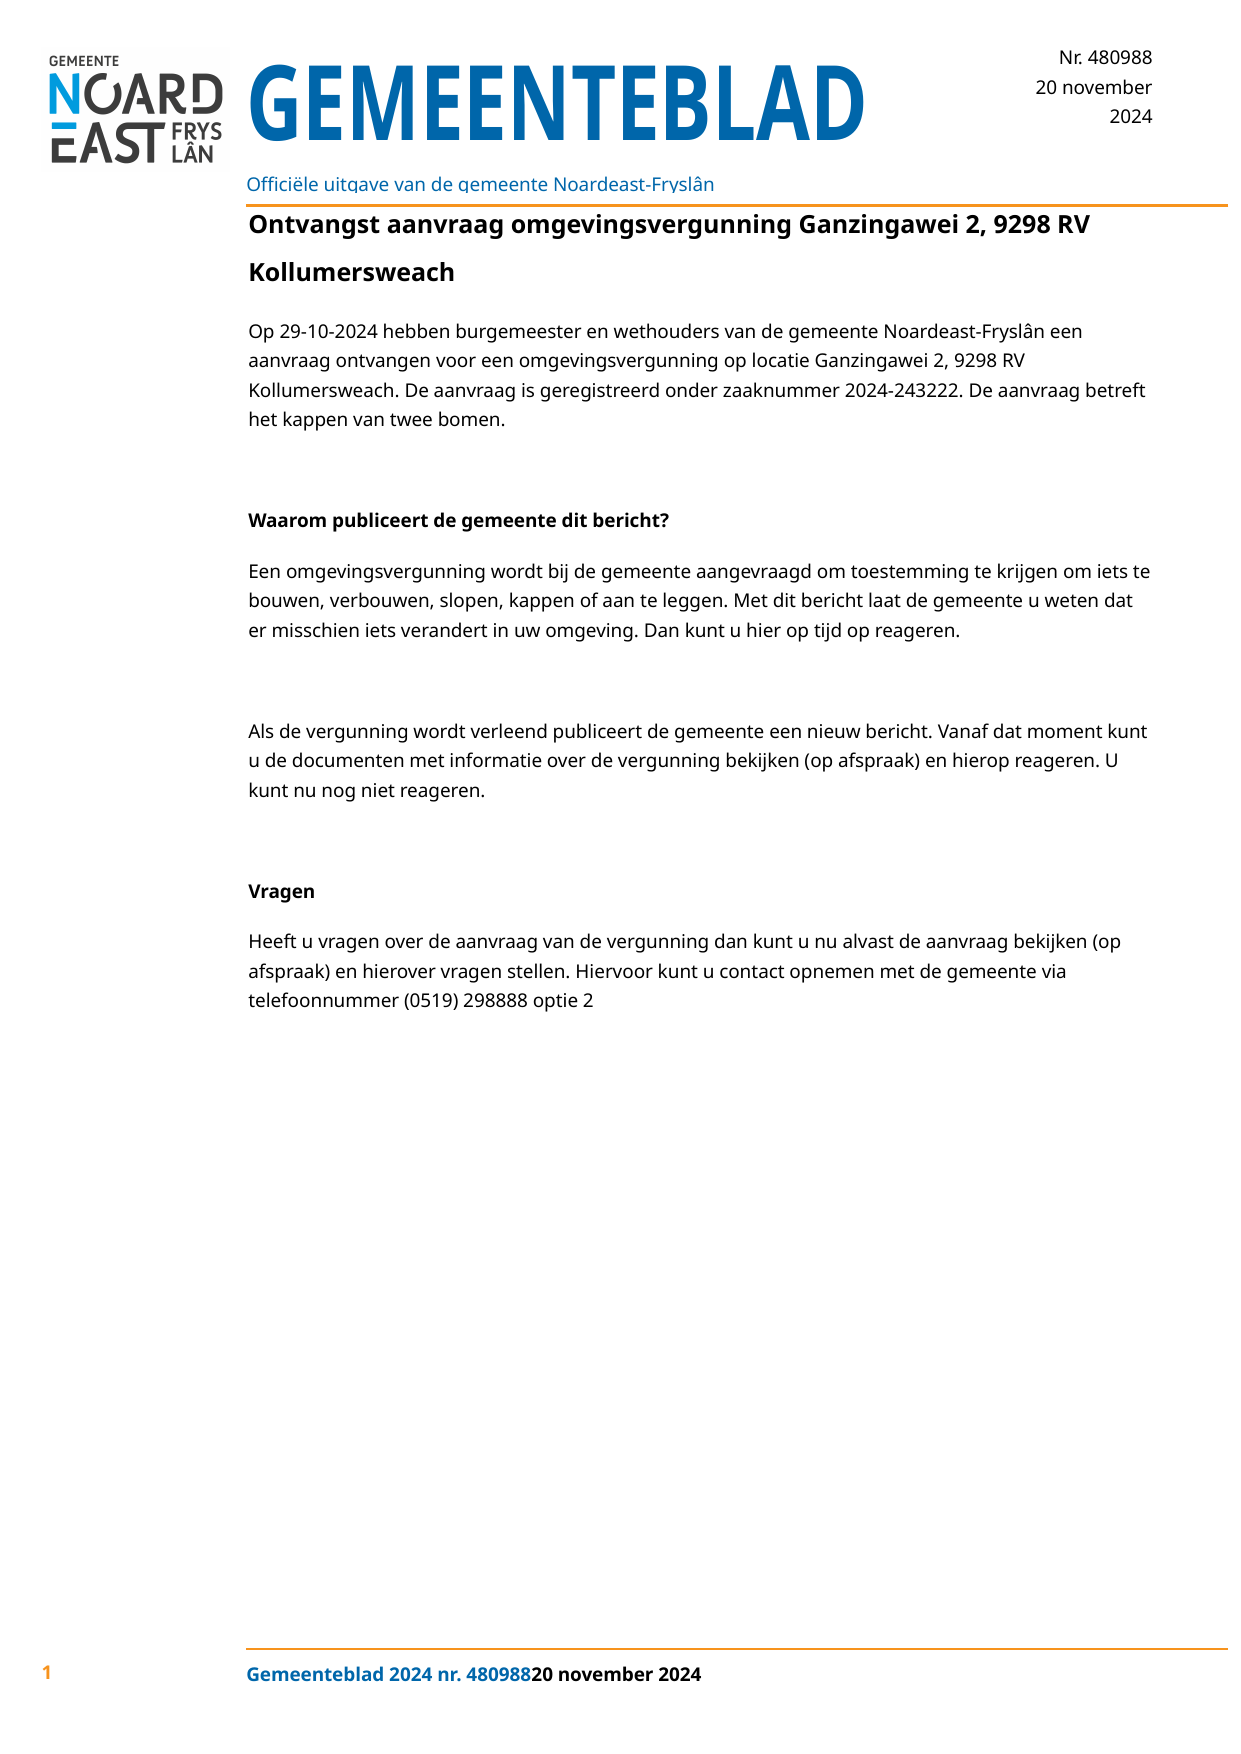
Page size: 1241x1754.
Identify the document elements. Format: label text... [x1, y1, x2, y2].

text Als de vergunning wordt verleend publiceert de gemeente een nieuw bericht. Vanaf dat moment kunt u de documenten met informatie over de vergunning bekijken (op afspraak) en hierop reageren. U kunt nu nog niet reageren. [248, 718, 1152, 803]
text Vragen [248, 878, 1152, 904]
text Ontvangst aanvraag omgevingsvergunning Ganzingawei 2, 9298 RV Kollumersweach [248, 207, 1152, 288]
text Waarom publiceert de gemeente dit bericht? [248, 507, 1152, 533]
text Op 29-10-2024 hebben burgemeester en wethouders van de gemeente Noardeast-Fryslân een aanvraag ontvangen voor een omgevingsvergunning op locatie Ganzingawei 2, 9298 RV Kollumersweach. De aanvraag is geregistreerd onder zaaknummer 2024-243222. De aanvraag betreft het kappen van twee bomen. [248, 318, 1152, 432]
text Heeft u vragen over de aanvraag van de vergunning dan kunt u nu alvast de aanvraag bekijken (op afspraak) en hierover vragen stellen. Hiervoor kunt u contact opnemen met de gemeente via telefoonnummer (0519) 298888 optie 2 [248, 928, 1152, 1013]
text Een omgevingsvergunning wordt bij de gemeente aangevraagd om toestemming te krijgen om iets te bouwen, verbouwen, slopen, kappen of aan te leggen. Met dit bericht laat de gemeente u weten dat er misschien iets verandert in uw omgeving. Dan kunt u hier op tijd op reageren. [248, 558, 1152, 643]
picture [41, 47, 231, 172]
